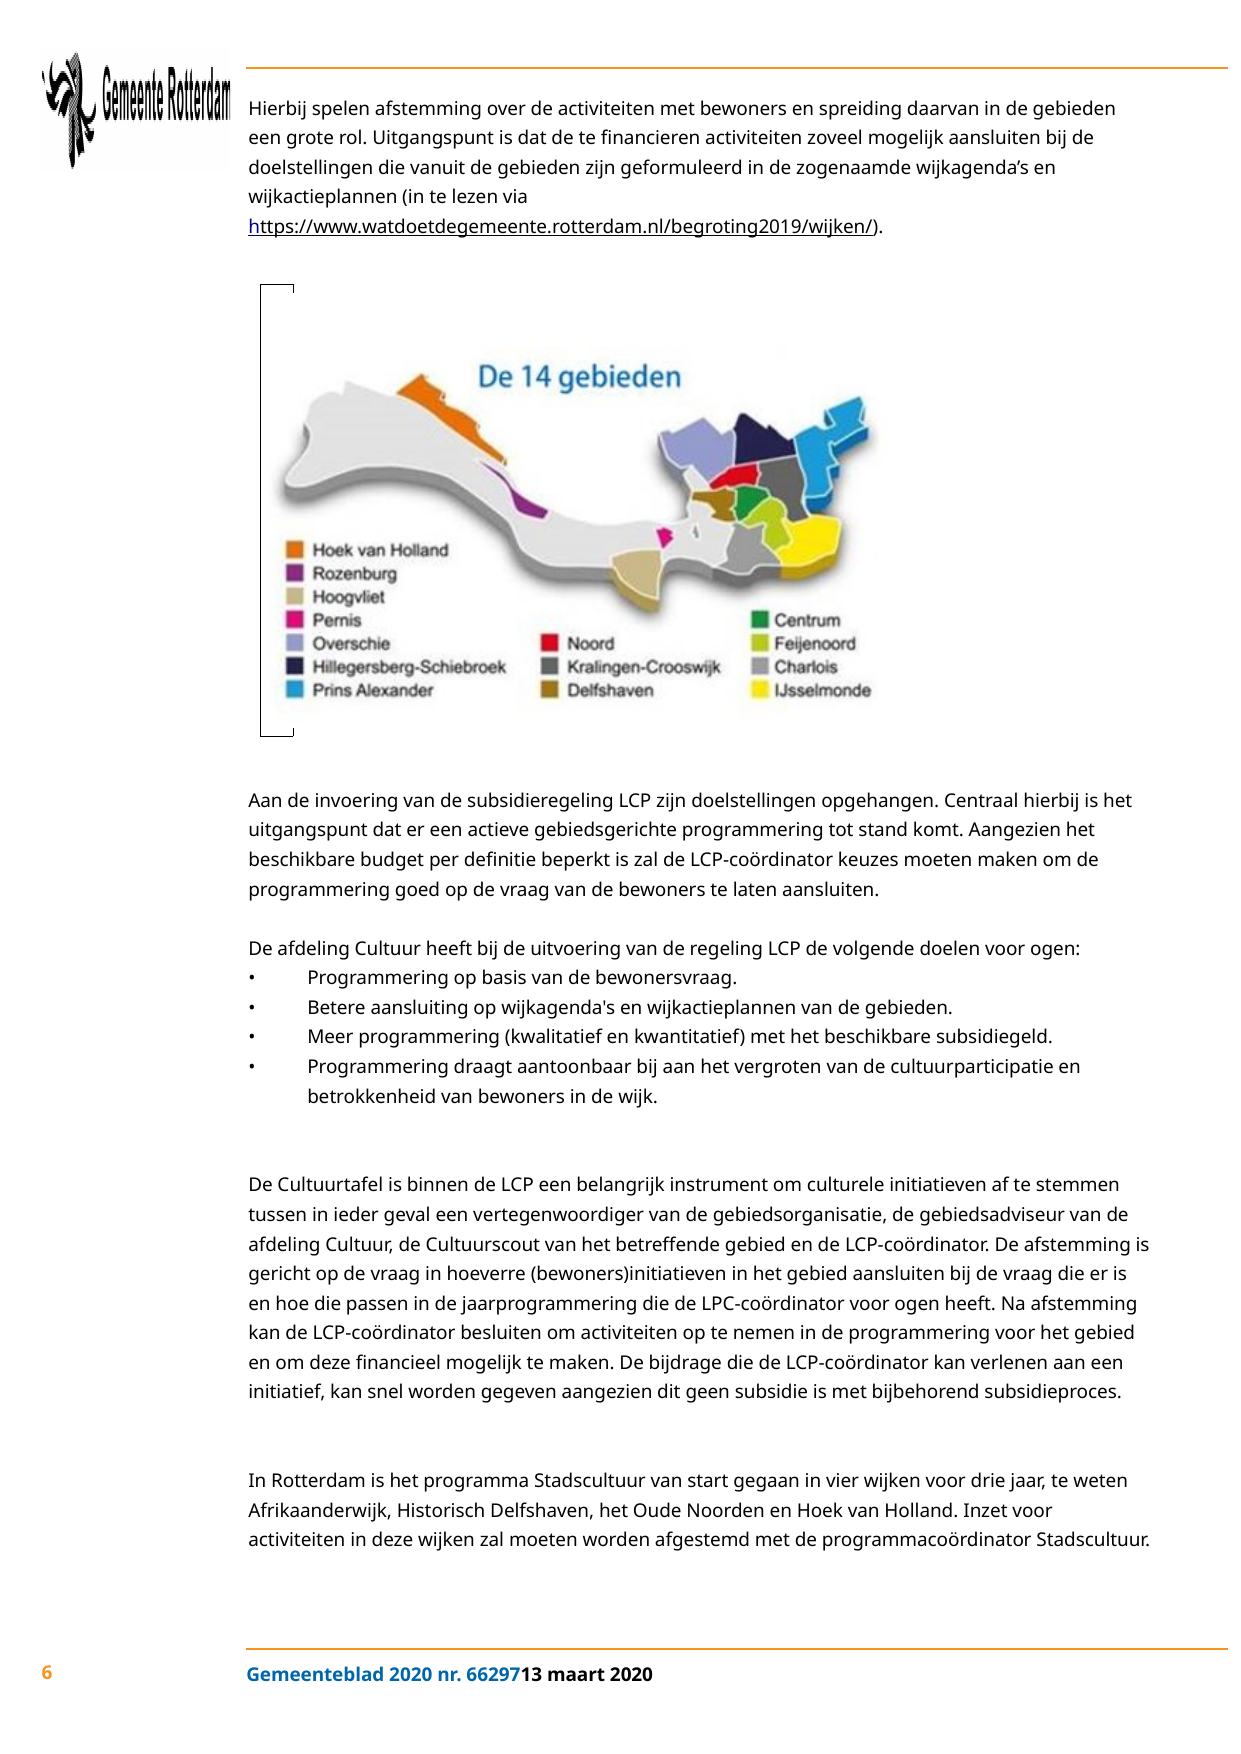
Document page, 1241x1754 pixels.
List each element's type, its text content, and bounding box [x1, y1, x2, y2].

list Programmering draagt aantoonbaar bij aan het vergroten van de cultuurparticipatie en betrokkenheid van bewoners in de wijk. [248, 1053, 1152, 1109]
list Programmering op basis van de bewonersvraag. [248, 964, 1152, 990]
text De afdeling Cultuur heeft bij de uitvoering van de regeling LCP de volgende doelen voor ogen: [248, 935, 1152, 961]
text In Rotterdam is het programma Stadscultuur van start gegaan in vier wijken voor drie jaar, te weten Afrikaanderwijk, Historisch Delfshaven, het Oude Noorden en Hoek van Holland. Inzet voor activiteiten in deze wijken zal moeten worden afgestemd met de programmacoördinator Stadscultuur. [248, 1467, 1152, 1552]
text Aan de invoering van de subsidieregeling LCP zijn doelstellingen opgehangen. Centraal hierbij is het uitgangspunt dat er een actieve gebiedsgerichte programmering tot stand komt. Aangezien het beschikbare budget per definitie beperkt is zal de LCP-coördinator keuzes moeten maken om de programmering goed op de vraag van de bewoners te laten aansluiten. [248, 787, 1152, 902]
text Hierbij spelen afstemming over de activiteiten met bewoners en spreiding daarvan in de gebieden een grote rol. Uitgangspunt is dat de te financieren activiteiten zoveel mogelijk aansluiten bij de doelstellingen die vanuit de gebieden zijn geformuleerd in de zogenaamde wijkagenda’s en wijkactieplannen (in te lezen via https://www.watdoetdegemeente.rotterdam.nl/begroting2019/wijken/). [248, 95, 1152, 239]
picture [41, 47, 231, 172]
picture [268, 293, 978, 728]
list Betere aansluiting op wijkagenda's en wijkactieplannen van de gebieden. [248, 994, 1152, 1020]
text De Cultuurtafel is binnen de LCP een belangrijk instrument om culturele initiatieven af te stemmen tussen in ieder geval een vertegenwoordiger van de gebiedsorganisatie, de gebiedsadviseur van de afdeling Cultuur, de Cultuurscout van het betreffende gebied en de LCP-coördinator. De afstemming is gericht op de vraag in hoeverre (bewoners)initiatieven in het gebied aansluiten bij de vraag die er is en hoe die passen in de jaarprogrammering die de LPC-coördinator voor ogen heeft. Na afstemming kan de LCP-coördinator besluiten om activiteiten op te nemen in de programmering voor het gebied en om deze financieel mogelijk te maken. De bijdrage die de LCP-coördinator kan verlenen aan een initiatief, kan snel worden gegeven aangezien dit geen subsidie is met bijbehorend subsidieproces. [248, 1172, 1152, 1404]
list Meer programmering (kwalitatief en kwantitatief) met het beschikbare subsidiegeld. [248, 1024, 1152, 1049]
